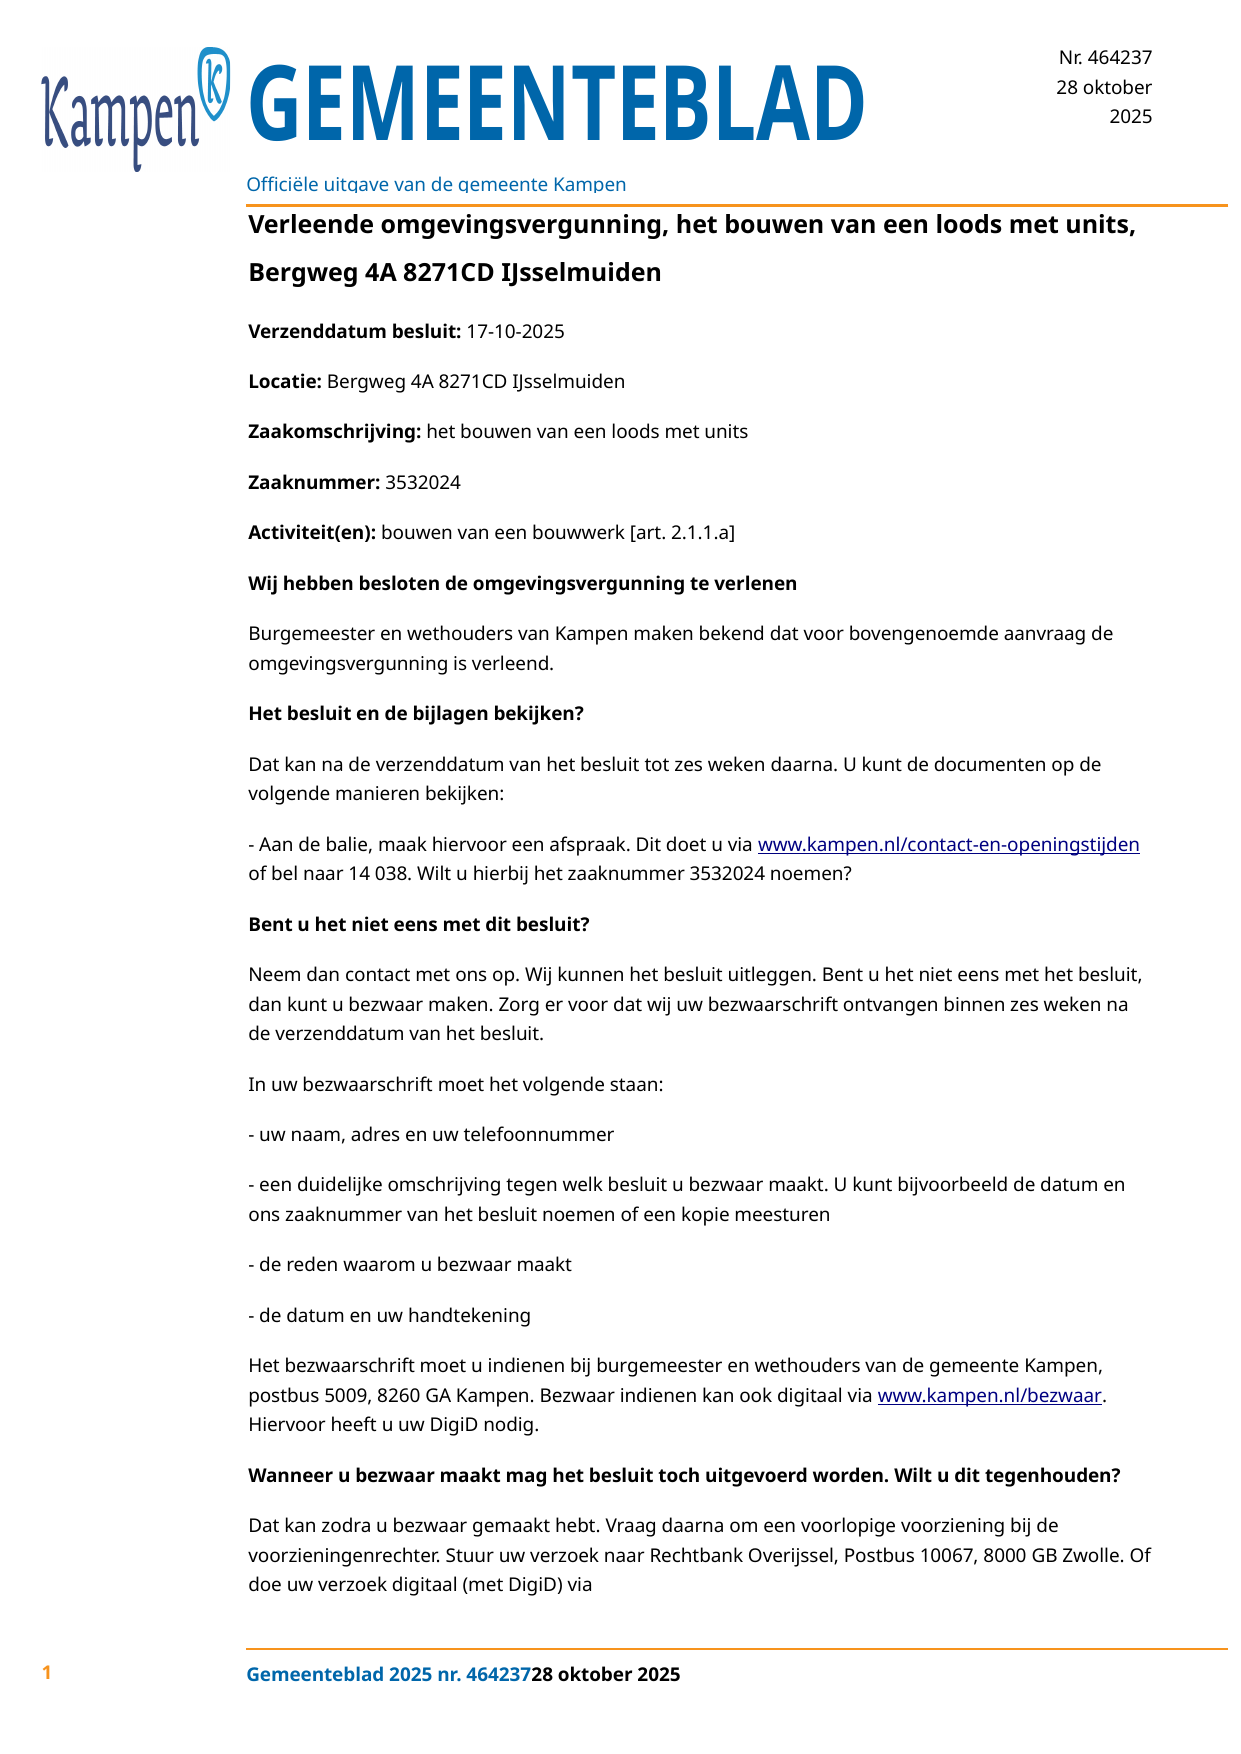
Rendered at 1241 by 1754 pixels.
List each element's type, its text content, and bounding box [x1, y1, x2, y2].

text Het bezwaarschrift moet u indienen bij burgemeester en wethouders van de gemeente Kampen, postbus 5009, 8260 GA Kampen. Bezwaar indienen kan ook digitaal via www.kampen.nl/bezwaar. Hiervoor heeft u uw DigiD nodig. [248, 1352, 1152, 1437]
text - de reden waarom u bezwaar maakt [248, 1252, 1152, 1277]
text - Aan de balie, maak hiervoor een afspraak. Dit doet u via www.kampen.nl/contact-en-openingstijden of bel naar 14 038. Wilt u hierbij het zaaknummer 3532024 noemen? [248, 831, 1152, 886]
text Burgemeester en wethouders van Kampen maken bekend dat voor bovengenoemde aanvraag de omgevingsvergunning is verleend. [248, 620, 1152, 676]
text - de datum en uw handtekening [248, 1302, 1152, 1328]
text In uw bezwaarschrift moet het volgende staan: [248, 1071, 1152, 1097]
text - uw naam, adres en uw telefoonnummer [248, 1121, 1152, 1147]
text Neem dan contact met ons op. Wij kunnen het besluit uitleggen. Bent u het niet eens met het besluit, dan kunt u bezwaar maken. Zorg er voor dat wij uw bezwaarschrift ontvangen binnen zes weken na de verzenddatum van het besluit. [248, 961, 1152, 1046]
text Verleende omgevingsvergunning, het bouwen van een loods met units, Bergweg 4A 8271CD IJsselmuiden [248, 207, 1152, 288]
text Het besluit en de bijlagen bekijken? [248, 700, 1152, 726]
text Locatie: Bergweg 4A 8271CD IJsselmuiden [248, 368, 1152, 394]
text Dat kan zodra u bezwaar gemaakt hebt. Vraag daarna om een voorlopige voorziening bij de voorzieningenrechter. Stuur uw verzoek naar Rechtbank Overijssel, Postbus 10067, 8000 GB Zwolle. Of doe uw verzoek digitaal (met DigiD) via [248, 1512, 1152, 1597]
text - een duidelijke omschrijving tegen welk besluit u bezwaar maakt. U kunt bijvoorbeeld de datum en ons zaaknummer van het besluit noemen of een kopie meesturen [248, 1172, 1152, 1227]
picture [41, 47, 231, 172]
text Verzenddatum besluit: 17-10-2025 [248, 318, 1152, 344]
text Dat kan na de verzenddatum van het besluit tot zes weken daarna. U kunt de documenten op de volgende manieren bekijken: [248, 751, 1152, 806]
text Activiteit(en): bouwen van een bouwwerk [art. 2.1.1.a] [248, 519, 1152, 545]
text Zaakomschrijving: het bouwen van een loods met units [248, 419, 1152, 444]
text Wanneer u bezwaar maakt mag het besluit toch uitgevoerd worden. Wilt u dit tegenhouden? [248, 1462, 1152, 1488]
text Zaaknummer: 3532024 [248, 469, 1152, 495]
text Wij hebben besloten de omgevingsvergunning te verlenen [248, 570, 1152, 596]
text Bent u het niet eens met dit besluit? [248, 911, 1152, 937]
